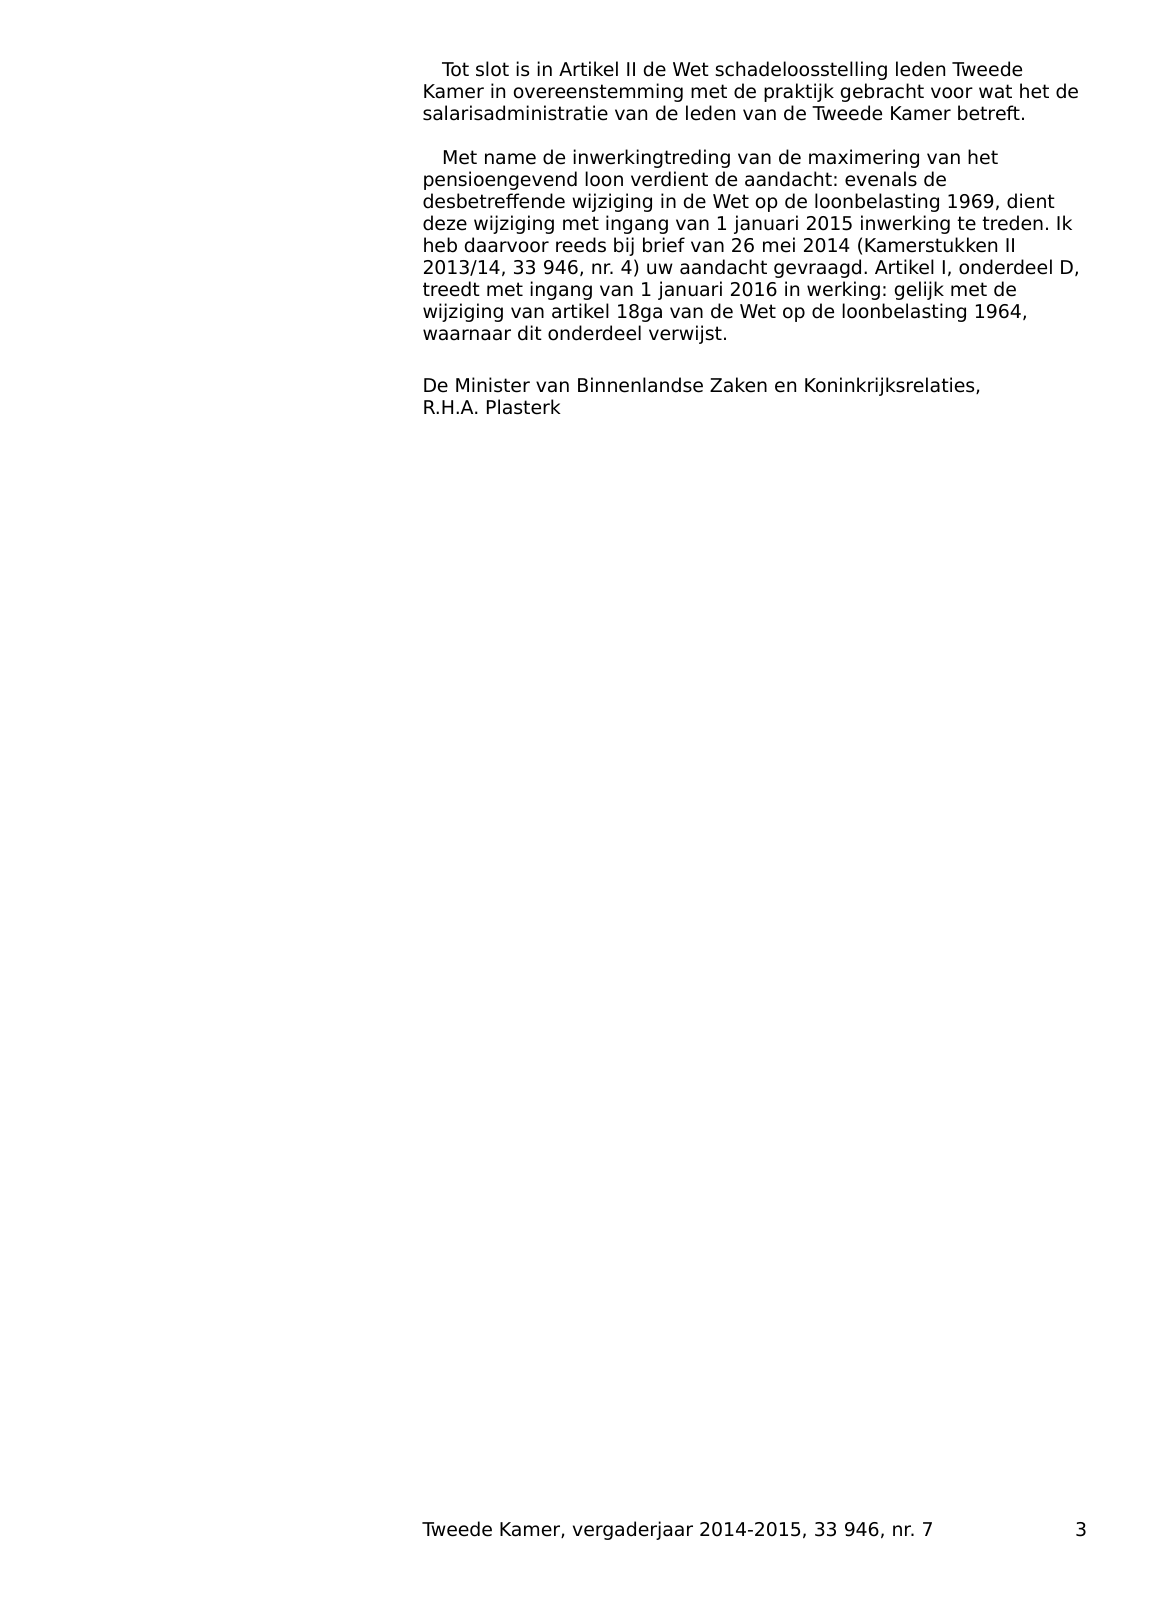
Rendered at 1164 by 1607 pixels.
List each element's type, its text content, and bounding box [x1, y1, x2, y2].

text De Minister van Binnenlandse Zaken en Koninkrijksrelaties, R.H.A. Plasterk [422, 375, 1087, 419]
text Met name de inwerkingtreding van de maximering van het pensioengevend loon verdient de aandacht: evenals de desbetreffende wijziging in de Wet op de loonbelasting 1969, dient deze wijziging met ingang van 1 januari 2015 inwerking te treden. Ik heb daarvoor reeds bij brief van 26 mei 2014 (Kamerstukken II 2013/14, 33 946, nr. 4) uw aandacht gevraagd. Artikel I, onderdeel D, treedt met ingang van 1 januari 2016 in werking: gelijk met de wijziging van artikel 18ga van de Wet op de loonbelasting 1964, waarnaar dit onderdeel verwijst. [422, 147, 1087, 345]
text Tot slot is in Artikel II de Wet schadeloosstelling leden Tweede Kamer in overeenstemming met de praktijk gebracht voor wat het de salarisadministratie van de leden van de Tweede Kamer betreft. [422, 59, 1087, 125]
